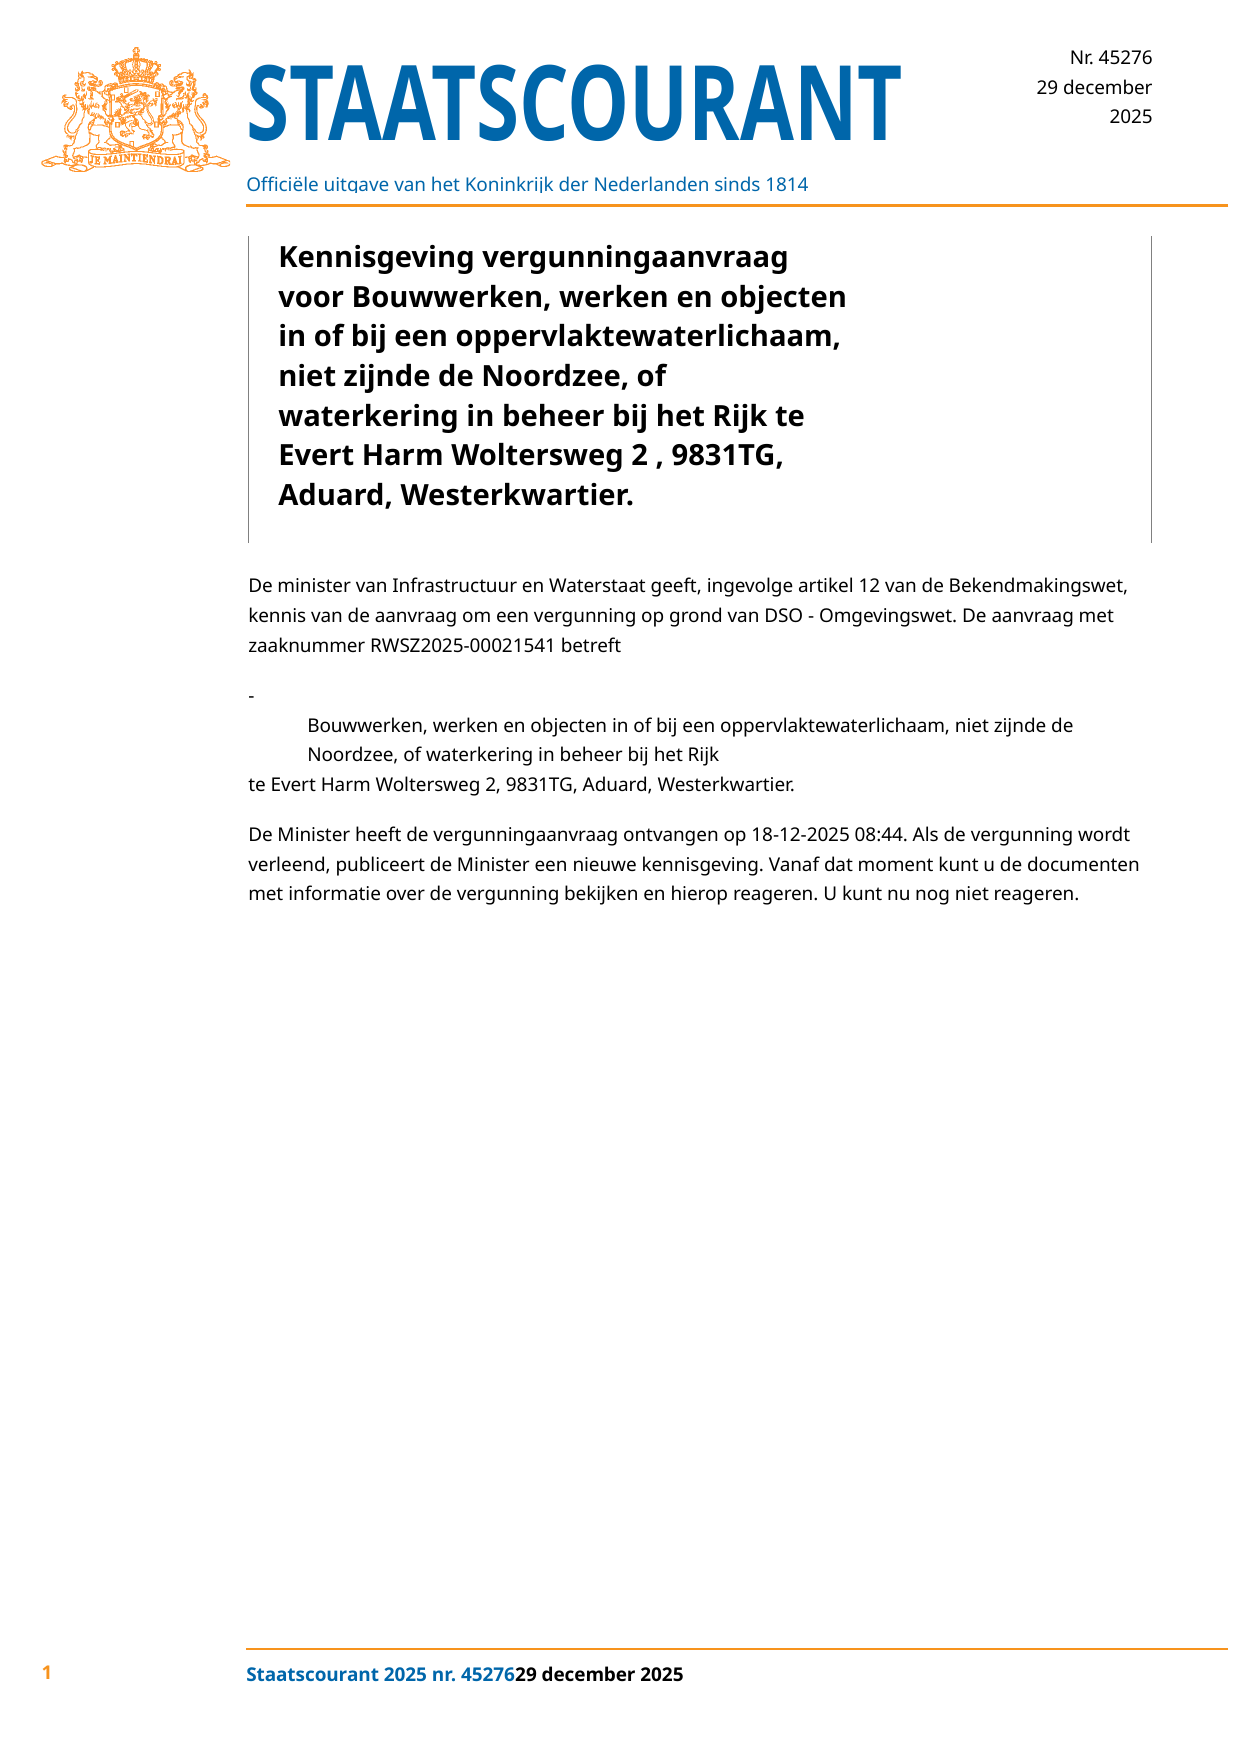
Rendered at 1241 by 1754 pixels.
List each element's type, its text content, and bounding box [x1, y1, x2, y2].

table_header [1090, 236, 1151, 413]
picture [912, 236, 1090, 414]
text De minister van Infrastructuur en Waterstaat geeft, ingevolge artikel 12 van de Bekendmakingswet, kennis van de aanvraag om een vergunning op grond van DSO - Omgevingswet. De aanvraag met zaaknummer RWSZ2025-00021541 betreft [248, 573, 1152, 658]
list Bouwwerken, werken en objecten in of bij een oppervlaktewaterlichaam, niet zijnde de Noordzee, of waterkering in beheer bij het Rijk [248, 712, 1152, 767]
table_header [850, 414, 1151, 543]
table_header [850, 236, 912, 413]
table_header Kennisgeving vergunningaanvraag voor Bouwwerken, werken en objecten in of bij een oppervlaktewaterlichaam, niet zijnde de Noordzee, of waterkering in beheer bij het Rijk te Evert Harm Woltersweg 2 , 9831TG, Aduard, Westerkwartier. [249, 236, 850, 543]
text te Evert Harm Woltersweg 2, 9831TG, Aduard, Westerkwartier. [248, 771, 1152, 797]
text De Minister heeft de vergunningaanvraag ontvangen op 18-12-2025 08:44. Als de vergunning wordt verleend, publiceert de Minister een nieuwe kennisgeving. Vanaf dat moment kunt u de documenten met informatie over de vergunning bekijken en hierop reageren. U kunt nu nog niet reageren. [248, 821, 1152, 906]
picture [41, 47, 231, 172]
